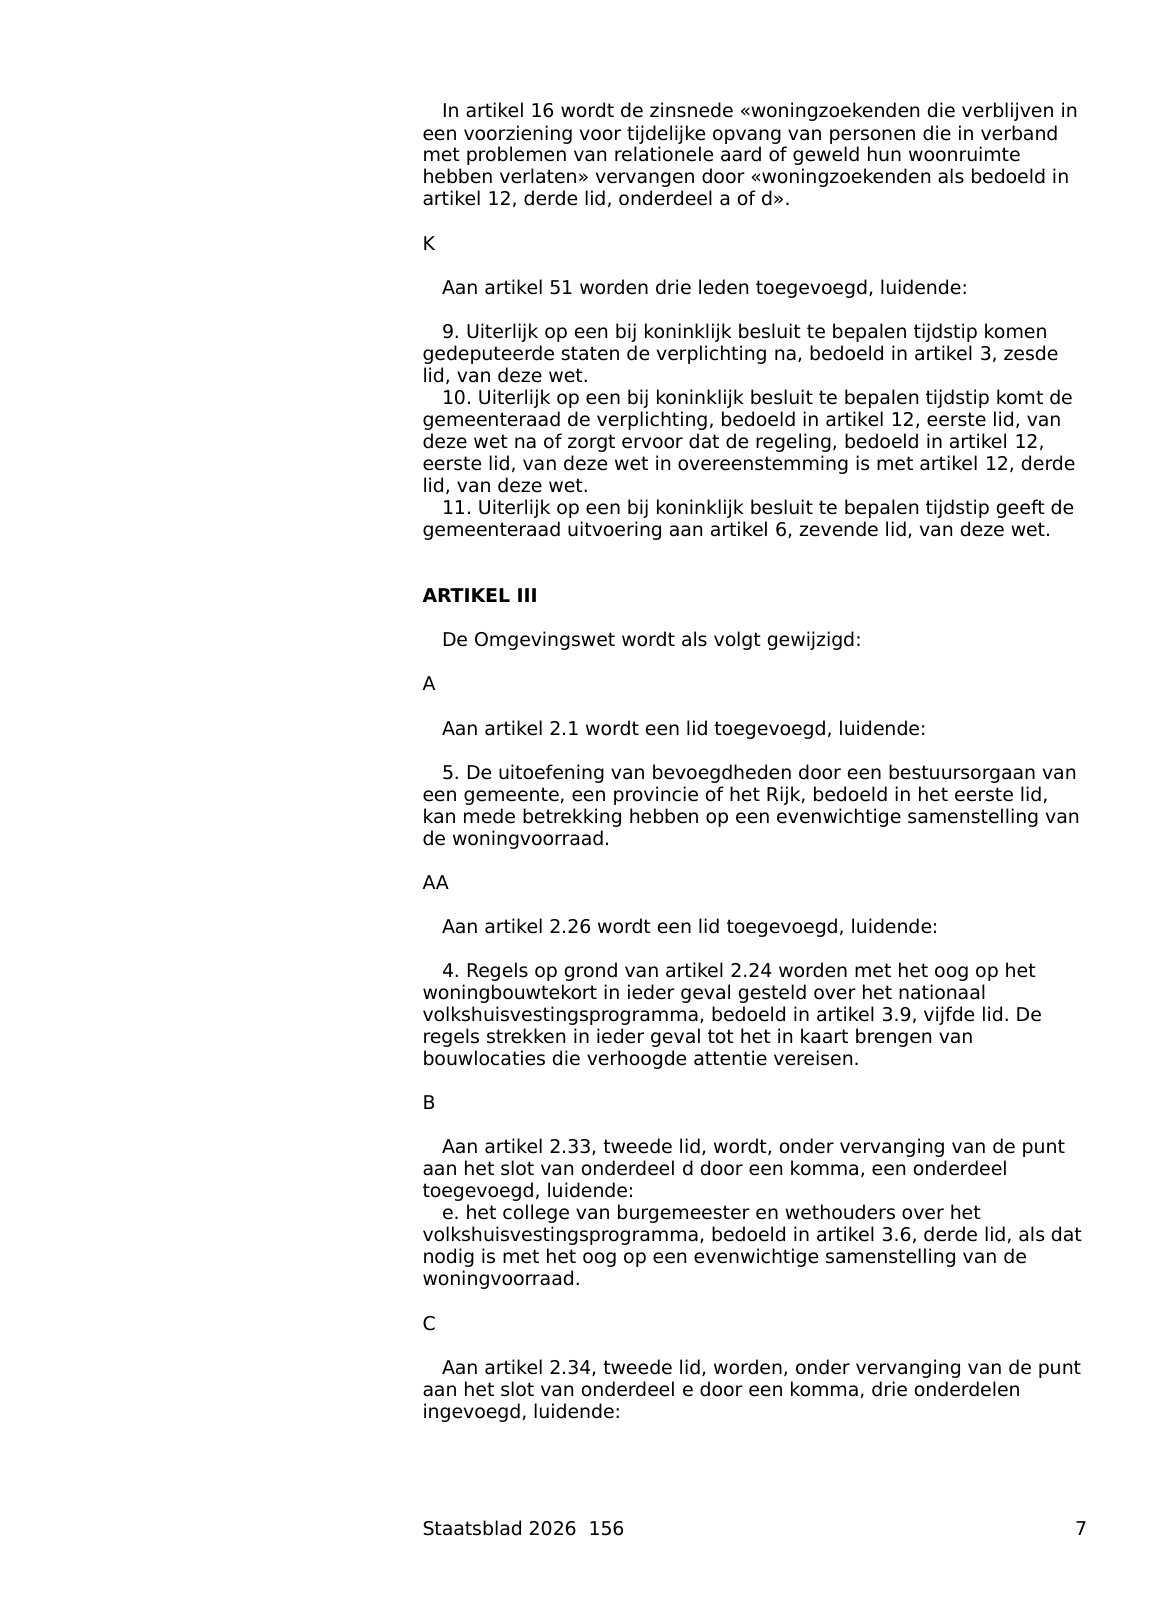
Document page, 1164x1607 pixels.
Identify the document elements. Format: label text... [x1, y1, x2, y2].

text Aan artikel 2.33, tweede lid, wordt, onder vervanging van de punt aan het slot van onderdeel d door een komma, een onderdeel toegevoegd, luidende: [422, 1136, 1087, 1202]
text B [422, 1092, 1087, 1114]
text Aan artikel 2.34, tweede lid, worden, onder vervanging van de punt aan het slot van onderdeel e door een komma, drie onderdelen ingevoegd, luidende: [422, 1357, 1087, 1422]
text Aan artikel 2.1 wordt een lid toegevoegd, luidende: [422, 717, 1087, 739]
text 4. Regels op grond van artikel 2.24 worden met het oog op het woningbouwtekort in ieder geval gesteld over het nationaal volkshuisvestingsprogramma, bedoeld in artikel 3.9, vijfde lid. De regels strekken in ieder geval tot het in kaart brengen van bouwlocaties die verhoogde attentie vereisen. [422, 960, 1087, 1070]
text 10. Uiterlijk op een bij koninklijk besluit te bepalen tijdstip komt de gemeenteraad de verplichting, bedoeld in artikel 12, eerste lid, van deze wet na of zorgt ervoor dat de regeling, bedoeld in artikel 12, eerste lid, van deze wet in overeenstemming is met artikel 12, derde lid, van deze wet. [422, 387, 1087, 497]
text K [422, 232, 1087, 254]
text Aan artikel 51 worden drie leden toegevoegd, luidende: [422, 277, 1087, 299]
subtitle ARTIKEL III [422, 585, 1087, 607]
text A [422, 673, 1087, 695]
text De Omgevingswet wordt als volgt gewijzigd: [422, 629, 1087, 651]
text AA [422, 872, 1087, 894]
text In artikel 16 wordt de zinsnede «woningzoekenden die verblijven in een voorziening voor tijdelijke opvang van personen die in verband met problemen van relationele aard of geweld hun woonruimte hebben verlaten» vervangen door «woningzoekenden als bedoeld in artikel 12, derde lid, onderdeel a of d». [422, 100, 1087, 210]
text e. het college van burgemeester en wethouders over het volkshuisvestingsprogramma, bedoeld in artikel 3.6, derde lid, als dat nodig is met het oog op een evenwichtige samenstelling van de woningvoorraad. [422, 1202, 1087, 1290]
text Aan artikel 2.26 wordt een lid toegevoegd, luidende: [422, 916, 1087, 938]
text 5. De uitoefening van bevoegdheden door een bestuursorgaan van een gemeente, een provincie of het Rijk, bedoeld in het eerste lid, kan mede betrekking hebben op een evenwichtige samenstelling van de woningvoorraad. [422, 762, 1087, 849]
text 9. Uiterlijk op een bij koninklijk besluit te bepalen tijdstip komen gedeputeerde staten de verplichting na, bedoeld in artikel 3, zesde lid, van deze wet. [422, 321, 1087, 387]
text 11. Uiterlijk op een bij koninklijk besluit te bepalen tijdstip geeft de gemeenteraad uitvoering aan artikel 6, zevende lid, van deze wet. [422, 497, 1087, 541]
text C [422, 1312, 1087, 1334]
